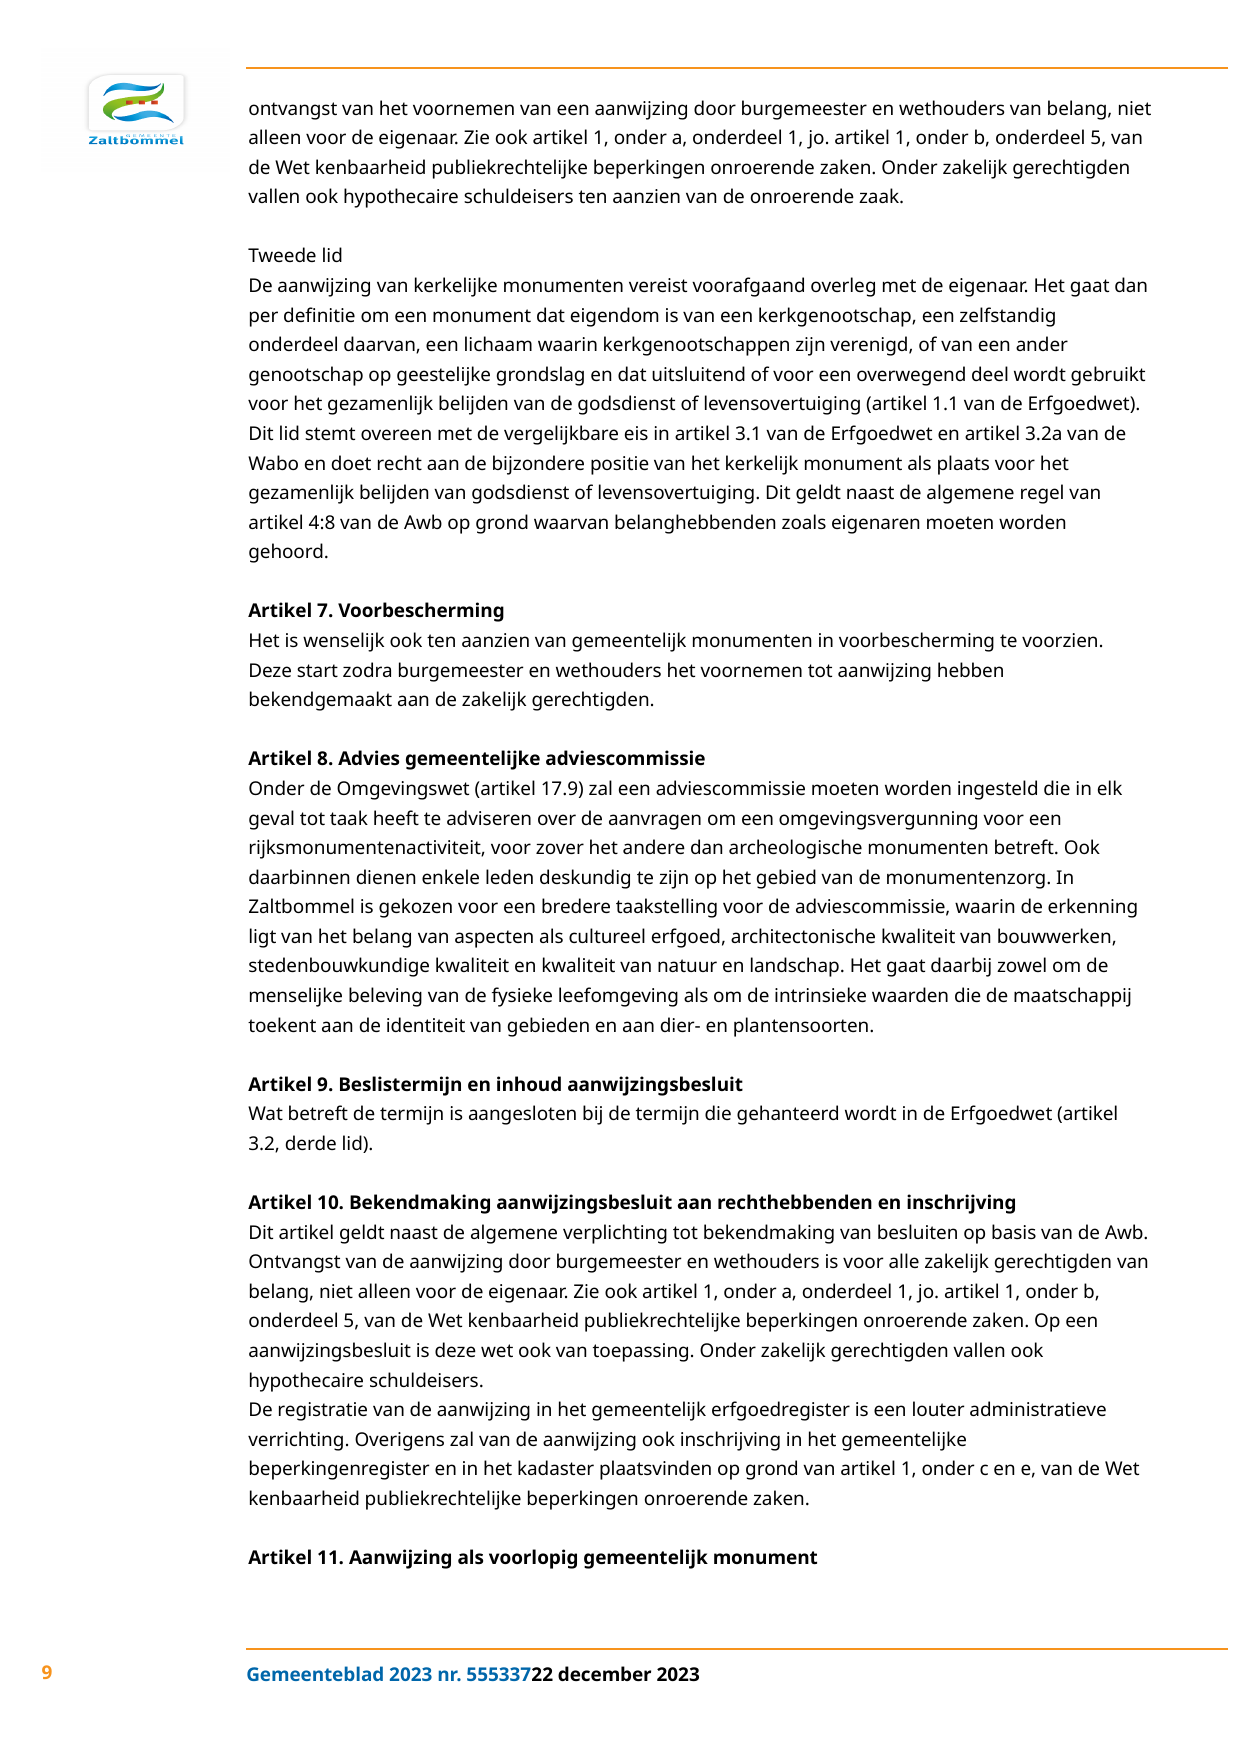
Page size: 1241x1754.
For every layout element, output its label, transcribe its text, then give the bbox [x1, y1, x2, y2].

text Dit artikel geldt naast de algemene verplichting tot bekendmaking van besluiten op basis van de Awb. [248, 1219, 1152, 1245]
text Artikel 9. Beslistermijn en inhoud aanwijzingsbesluit [248, 1071, 1152, 1097]
text ontvangst van het voornemen van een aanwijzing door burgemeester en wethouders van belang, niet alleen voor de eigenaar. Zie ook artikel 1, onder a, onderdeel 1, jo. artikel 1, onder b, onderdeel 5, van de Wet kenbaarheid publiekrechtelijke beperkingen onroerende zaken. Onder zakelijk gerechtigden vallen ook hypothecaire schuldeisers ten aanzien van de onroerende zaak. [248, 95, 1152, 209]
text Onder de Omgevingswet (artikel 17.9) zal een adviescommissie moeten worden ingesteld die in elk geval tot taak heeft te adviseren over de aanvragen om een omgevingsvergunning voor een rijksmonumentenactiviteit, voor zover het andere dan archeologische monumenten betreft. Ook daarbinnen dienen enkele leden deskundig te zijn op het gebied van de monumentenzorg. In Zaltbommel is gekozen voor een bredere taakstelling voor de adviescommissie, waarin de erkenning ligt van het belang van aspecten als cultureel erfgoed, architectonische kwaliteit van bouwwerken, stedenbouwkundige kwaliteit en kwaliteit van natuur en landschap. Het gaat daarbij zowel om de menselijke beleving van de fysieke leefomgeving als om de intrinsieke waarden die de maatschappij toekent aan de identiteit van gebieden en aan dier- en plantensoorten. [248, 775, 1152, 1038]
text Artikel 7. Voorbescherming [248, 598, 1152, 623]
text Artikel 8. Advies gemeentelijke adviescommissie [248, 746, 1152, 771]
text Ontvangst van de aanwijzing door burgemeester en wethouders is voor alle zakelijk gerechtigden van belang, niet alleen voor de eigenaar. Zie ook artikel 1, onder a, onderdeel 1, jo. artikel 1, onder b, onderdeel 5, van de Wet kenbaarheid publiekrechtelijke beperkingen onroerende zaken. Op een aanwijzingsbesluit is deze wet ook van toepassing. Onder zakelijk gerechtigden vallen ook hypothecaire schuldeisers. [248, 1248, 1152, 1393]
text De aanwijzing van kerkelijke monumenten vereist voorafgaand overleg met de eigenaar. Het gaat dan per definitie om een monument dat eigendom is van een kerkgenootschap, een zelfstandig onderdeel daarvan, een lichaam waarin kerkgenootschappen zijn verenigd, of van een ander genootschap op geestelijke grondslag en dat uitsluitend of voor een overwegend deel wordt gebruikt voor het gezamenlijk belijden van de godsdienst of levensovertuiging (artikel 1.1 van de Erfgoedwet). Dit lid stemt overeen met de vergelijkbare eis in artikel 3.1 van de Erfgoedwet en artikel 3.2a van de Wabo en doet recht aan de bijzondere positie van het kerkelijk monument als plaats voor het gezamenlijk belijden van godsdienst of levensovertuiging. Dit geldt naast de algemene regel van artikel 4:8 van de Awb op grond waarvan belanghebbenden zoals eigenaren moeten worden gehoord. [248, 272, 1152, 564]
text Tweede lid [248, 243, 1152, 268]
text Deze start zodra burgemeester en wethouders het voornemen tot aanwijzing hebben bekendgemaakt aan de zakelijk gerechtigden. [248, 657, 1152, 712]
text Artikel 11. Aanwijzing als voorlopig gemeentelijk monument [248, 1544, 1152, 1570]
text Artikel 10. Bekendmaking aanwijzingsbesluit aan rechthebbenden en inschrijving [248, 1189, 1152, 1215]
picture [41, 47, 231, 172]
text Wat betreft de termijn is aangesloten bij de termijn die gehanteerd wordt in de Erfgoedwet (artikel 3.2, derde lid). [248, 1101, 1152, 1156]
text De registratie van de aanwijzing in het gemeentelijk erfgoedregister is een louter administratieve verrichting. Overigens zal van de aanwijzing ook inschrijving in het gemeentelijke beperkingenregister en in het kadaster plaatsvinden op grond van artikel 1, onder c en e, van de Wet kenbaarheid publiekrechtelijke beperkingen onroerende zaken. [248, 1396, 1152, 1511]
text Het is wenselijk ook ten aanzien van gemeentelijk monumenten in voorbescherming te voorzien. [248, 627, 1152, 653]
